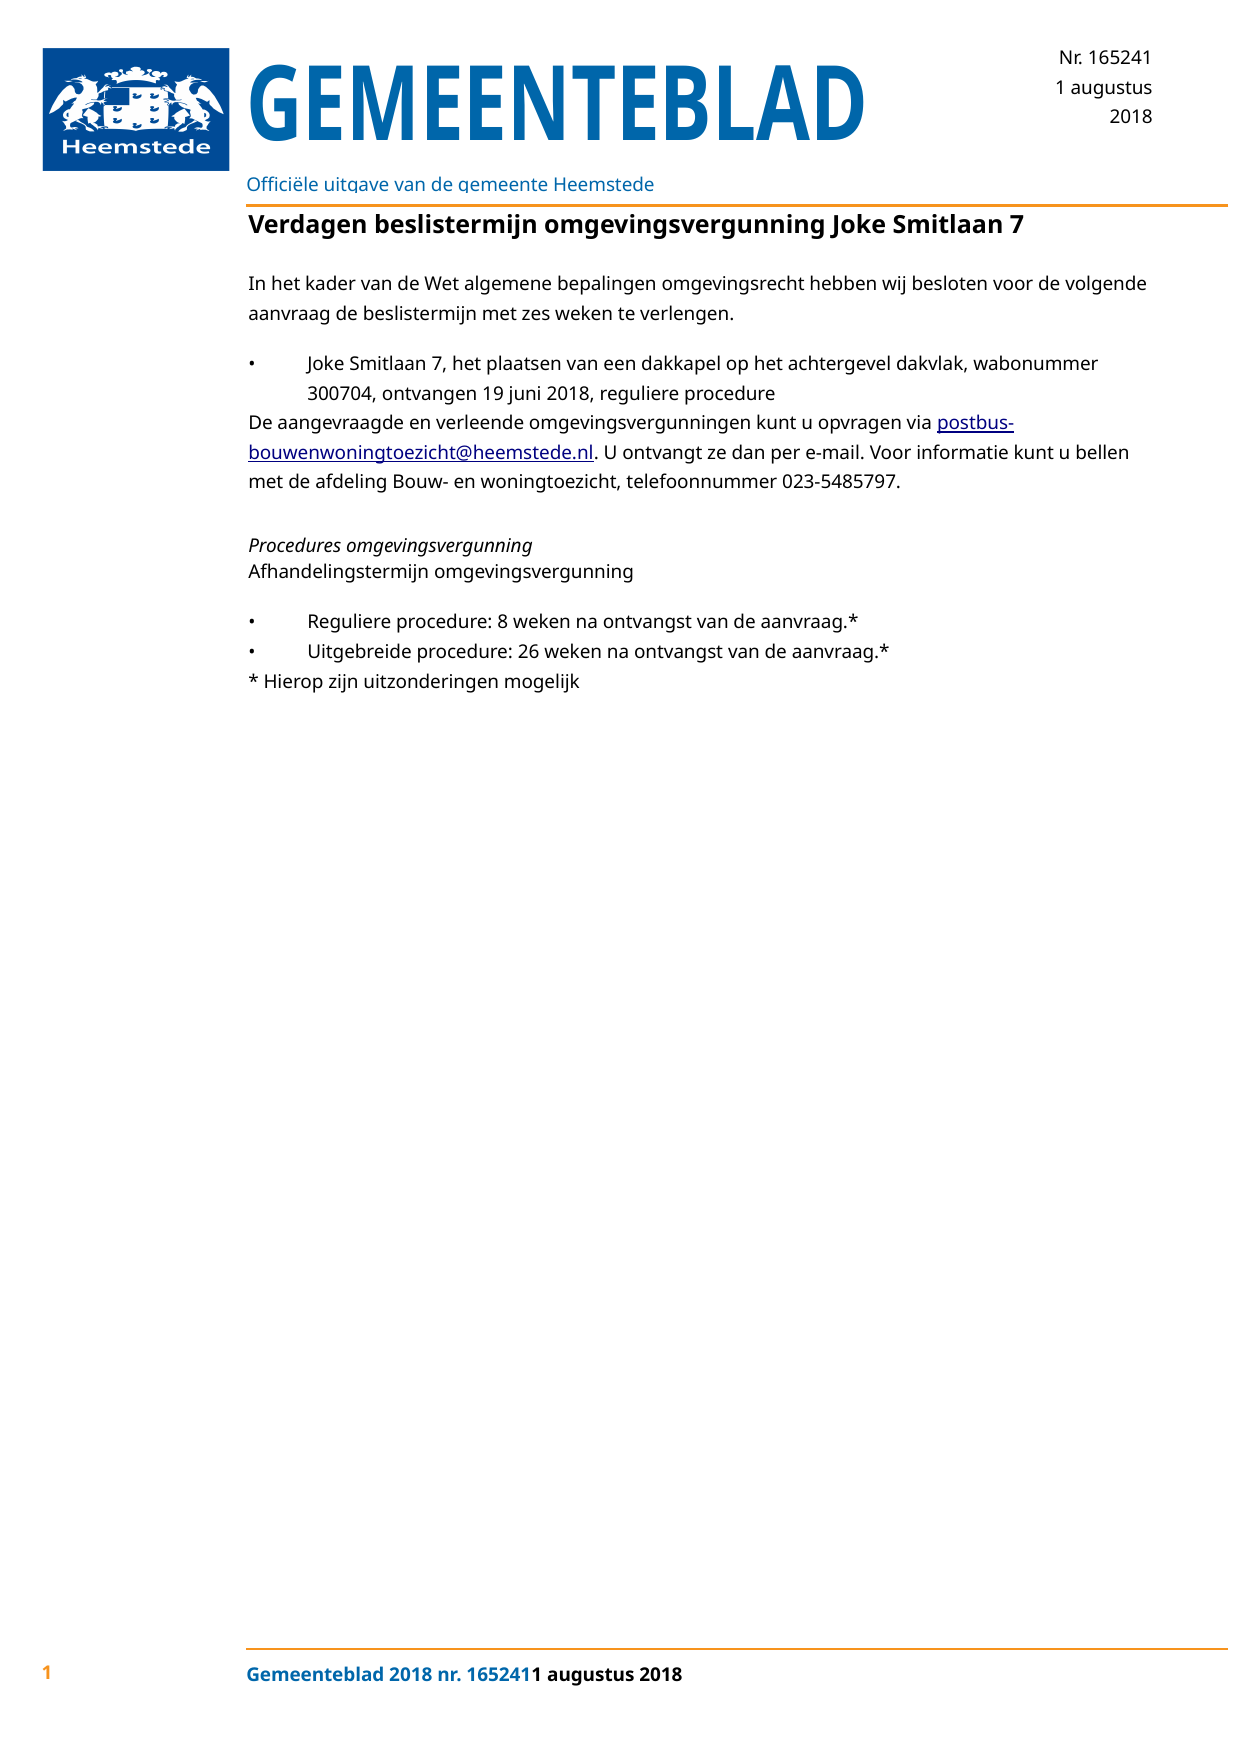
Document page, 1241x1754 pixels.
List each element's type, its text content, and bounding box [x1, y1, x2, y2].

text Afhandelingstermijn omgevingsvergunning [248, 558, 1152, 584]
text Verdagen beslistermijn omgevingsvergunning Joke Smitlaan 7 [248, 207, 1152, 241]
picture [41, 47, 231, 172]
text Procedures omgevingsvergunning [248, 533, 1152, 558]
list Joke Smitlaan 7, het plaatsen van een dakkapel op het achtergevel dakvlak, wabonummer 300704, ontvangen 19 juni 2018, reguliere procedure [248, 350, 1152, 406]
text De aangevraagde en verleende omgevingsvergunningen kunt u opvragen via postbus-bouwenwoningtoezicht@heemstede.nl. U ontvangt ze dan per e-mail. Voor informatie kunt u bellen met de afdeling Bouw- en woningtoezicht, telefoonnummer 023-5485797. [248, 409, 1152, 494]
list Uitgebreide procedure: 26 weken na ontvangst van de aanvraag.* [248, 638, 1152, 664]
list Reguliere procedure: 8 weken na ontvangst van de aanvraag.* [248, 609, 1152, 634]
text In het kader van de Wet algemene bepalingen omgevingsrecht hebben wij besloten voor de volgende aanvraag de beslistermijn met zes weken te verlengen. [248, 270, 1152, 326]
text * Hierop zijn uitzonderingen mogelijk [248, 668, 1152, 694]
